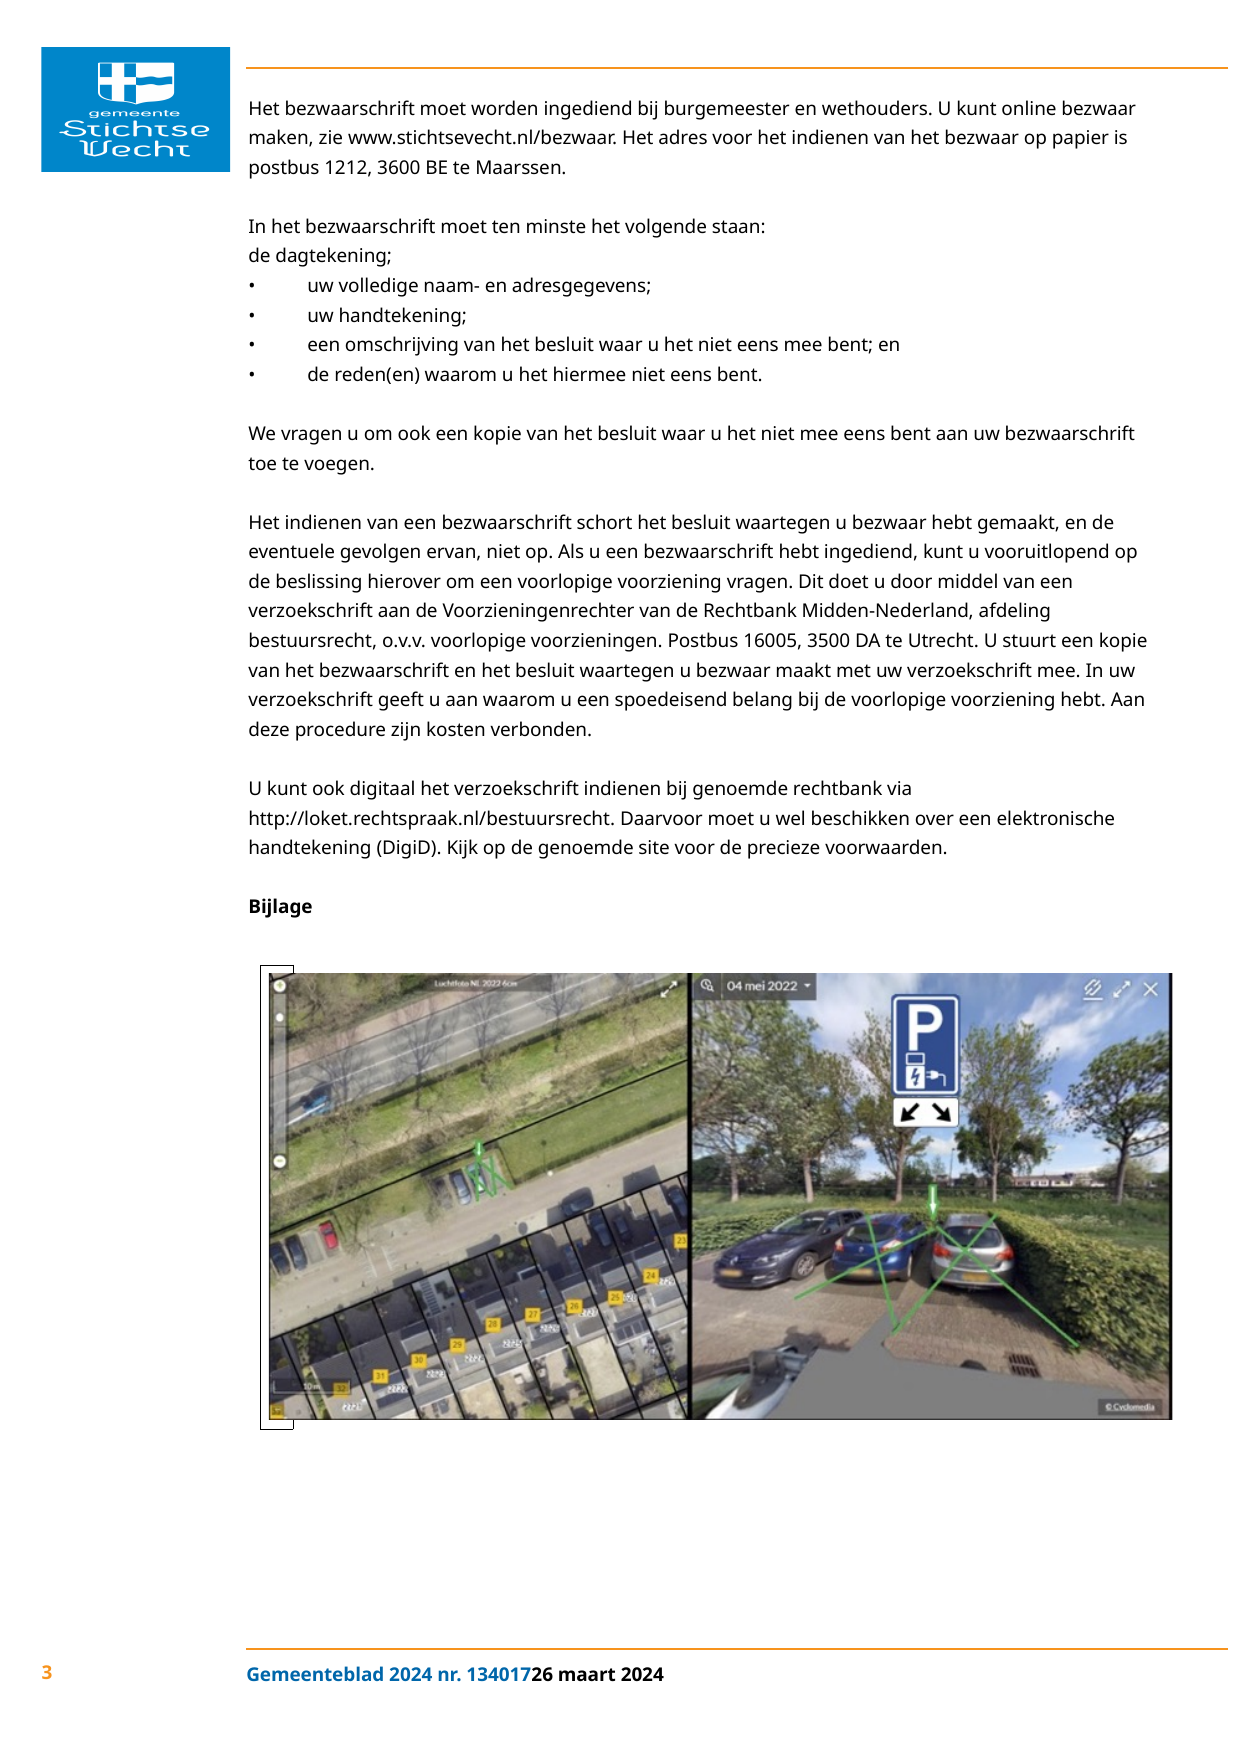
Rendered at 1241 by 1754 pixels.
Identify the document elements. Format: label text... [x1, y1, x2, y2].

text Het indienen van een bezwaarschrift schort het besluit waartegen u bezwaar hebt gemaakt, en de eventuele gevolgen ervan, niet op. Als u een bezwaarschrift hebt ingediend, kunt u vooruitlopend op de beslissing hierover om een voorlopige voorziening vragen. Dit doet u door middel van een verzoekschrift aan de Voorzieningenrechter van de Rechtbank Midden-Nederland, afdeling bestuursrecht, o.v.v. voorlopige voorzieningen. Postbus 16005, 3500 DA te Utrecht. U stuurt een kopie van het bezwaarschrift en het besluit waartegen u bezwaar maakt met uw verzoekschrift mee. In uw verzoekschrift geeft u aan waarom u een spoedeisend belang bij de voorlopige voorziening hebt. Aan deze procedure zijn kosten verbonden. [248, 509, 1152, 742]
list uw volledige naam- en adresgegevens; [248, 272, 1152, 298]
list een omschrijving van het besluit waar u het niet eens mee bent; en [248, 331, 1152, 357]
list uw handtekening; [248, 302, 1152, 328]
text Het bezwaarschrift moet worden ingediend bij burgemeester en wethouders. U kunt online bezwaar maken, zie www.stichtsevecht.nl/bezwaar. Het adres voor het indienen van het bezwaar op papier is postbus 1212, 3600 BE te Maarssen. [248, 95, 1152, 180]
text We vragen u om ook een kopie van het besluit waar u het niet mee eens bent aan uw bezwaarschrift toe te voegen. [248, 420, 1152, 476]
picture [268, 973, 1173, 1420]
text U kunt ook digitaal het verzoekschrift indienen bij genoemde rechtbank via http://loket.rechtspraak.nl/bestuursrecht. Daarvoor moet u wel beschikken over een elektronische handtekening (DigiD). Kijk op de genoemde site voor de precieze voorwaarden. [248, 775, 1152, 860]
text In het bezwaarschrift moet ten minste het volgende staan: [248, 213, 1152, 239]
text de dagtekening; [248, 243, 1152, 268]
list de reden(en) waarom u het hiermee niet eens bent. [248, 361, 1152, 387]
text Bijlage [248, 893, 1152, 919]
picture [137, 63, 174, 103]
picture [99, 63, 135, 101]
